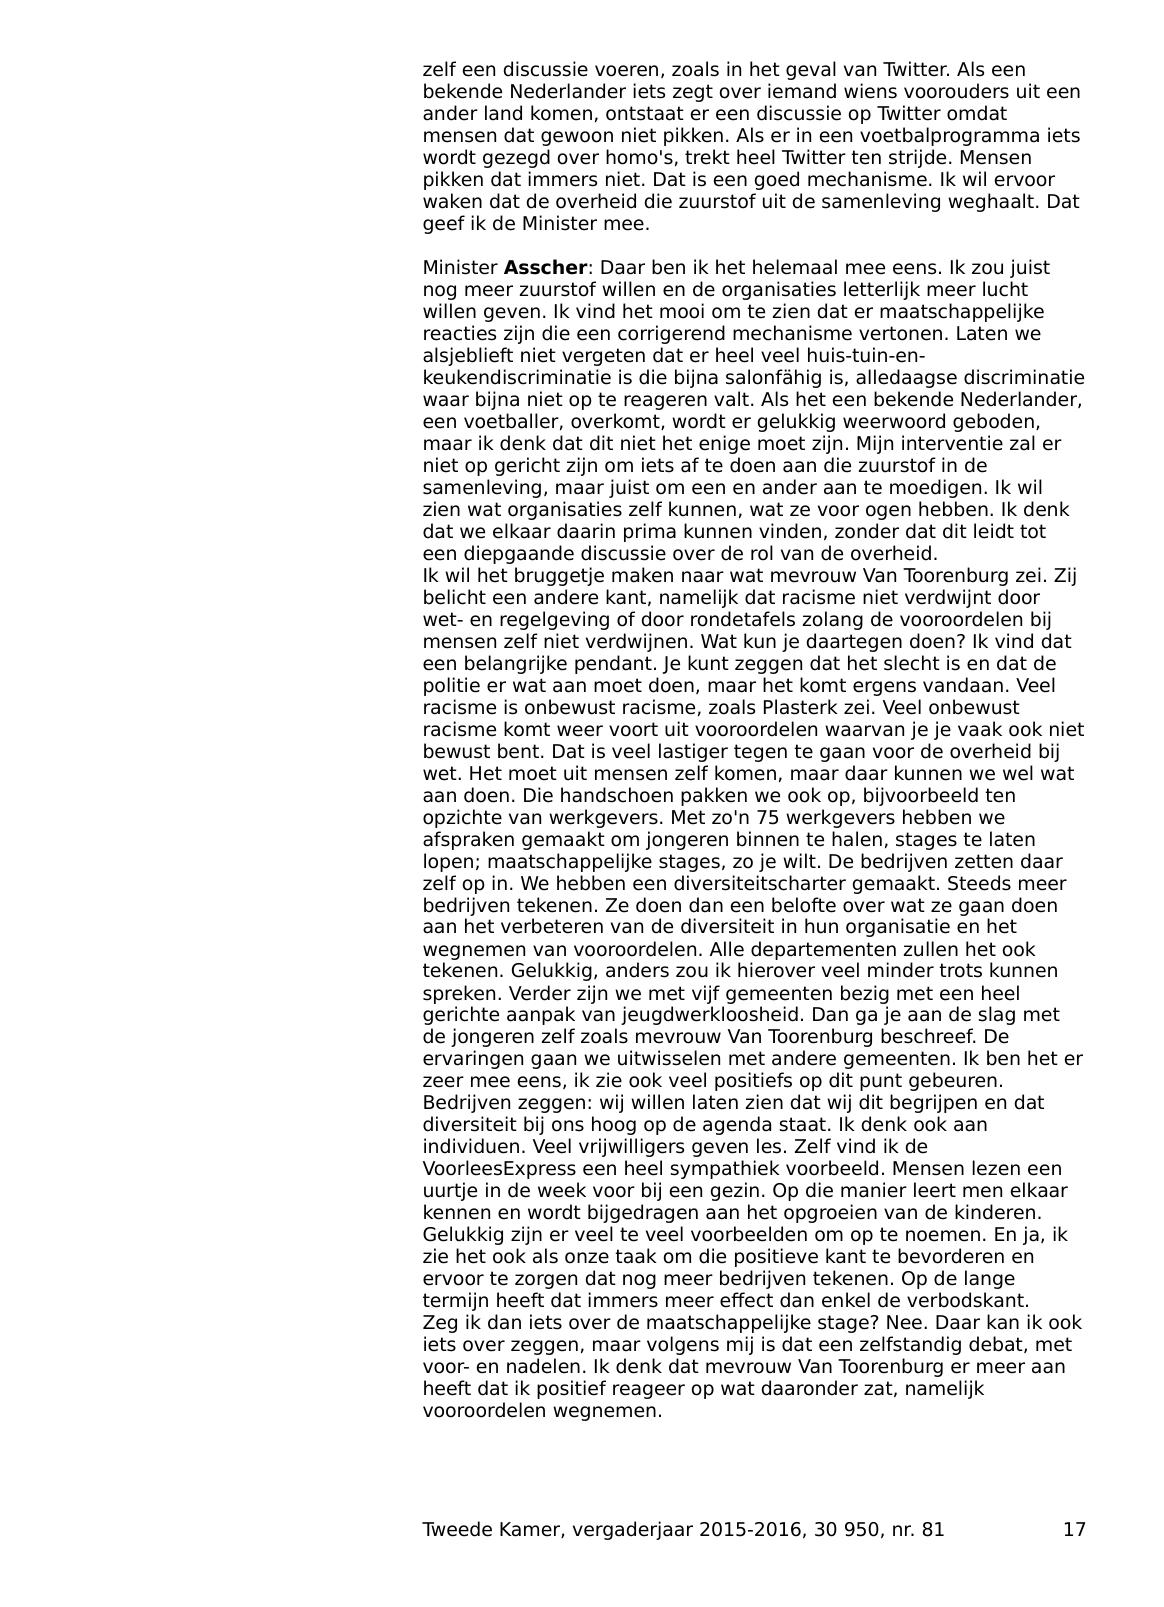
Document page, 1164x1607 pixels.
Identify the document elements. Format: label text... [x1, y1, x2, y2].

text Ik wil het bruggetje maken naar wat mevrouw Van Toorenburg zei. Zij belicht een andere kant, namelijk dat racisme niet verdwijnt door wet- en regelgeving of door rondetafels zolang de vooroordelen bij mensen zelf niet verdwijnen. Wat kun je daartegen doen? Ik vind dat een belangrijke pendant. Je kunt zeggen dat het slecht is en dat de politie er wat aan moet doen, maar het komt ergens vandaan. Veel racisme is onbewust racisme, zoals Plasterk zei. Veel onbewust racisme komt weer voort uit vooroordelen waarvan je je vaak ook niet bewust bent. Dat is veel lastiger tegen te gaan voor de overheid bij wet. Het moet uit mensen zelf komen, maar daar kunnen we wel wat aan doen. Die handschoen pakken we ook op, bijvoorbeeld ten opzichte van werkgevers. Met zo'n 75 werkgevers hebben we afspraken gemaakt om jongeren binnen te halen, stages te laten lopen; maatschappelijke stages, zo je wilt. De bedrijven zetten daar zelf op in. We hebben een diversiteitscharter gemaakt. Steeds meer bedrijven tekenen. Ze doen dan een belofte over wat ze gaan doen aan het verbeteren van de diversiteit in hun organisatie en het wegnemen van vooroordelen. Alle departementen zullen het ook tekenen. Gelukkig, anders zou ik hierover veel minder trots kunnen spreken. Verder zijn we met vijf gemeenten bezig met een heel gerichte aanpak van jeugdwerkloosheid. Dan ga je aan de slag met de jongeren zelf zoals mevrouw Van Toorenburg beschreef. De ervaringen gaan we uitwisselen met andere gemeenten. Ik ben het er zeer mee eens, ik zie ook veel positiefs op dit punt gebeuren. Bedrijven zeggen: wij willen laten zien dat wij dit begrijpen en dat diversiteit bij ons hoog op de agenda staat. Ik denk ook aan individuen. Veel vrijwilligers geven les. Zelf vind ik de VoorleesExpress een heel sympathiek voorbeeld. Mensen lezen een uurtje in de week voor bij een gezin. Op die manier leert men elkaar kennen en wordt bijgedragen aan het opgroeien van de kinderen. Gelukkig zijn er veel te veel voorbeelden om op te noemen. En ja, ik zie het ook als onze taak om die positieve kant te bevorderen en ervoor te zorgen dat nog meer bedrijven tekenen. Op de lange termijn heeft dat immers meer effect dan enkel de verbodskant. [422, 565, 1087, 1312]
text zelf een discussie voeren, zoals in het geval van Twitter. Als een bekende Nederlander iets zegt over iemand wiens voorouders uit een ander land komen, ontstaat er een discussie op Twitter omdat mensen dat gewoon niet pikken. Als er in een voetbalprogramma iets wordt gezegd over homo's, trekt heel Twitter ten strijde. Mensen pikken dat immers niet. Dat is een goed mechanisme. Ik wil ervoor waken dat de overheid die zuurstof uit de samenleving weghaalt. Dat geef ik de Minister mee. [422, 59, 1087, 235]
text Minister Asscher: Daar ben ik het helemaal mee eens. Ik zou juist nog meer zuurstof willen en de organisaties letterlijk meer lucht willen geven. Ik vind het mooi om te zien dat er maatschappelijke reacties zijn die een corrigerend mechanisme vertonen. Laten we alsjeblieft niet vergeten dat er heel veel huis-tuin-en-keukendiscriminatie is die bijna salonfähig is, alledaagse discriminatie waar bijna niet op te reageren valt. Als het een bekende Nederlander, een voetballer, overkomt, wordt er gelukkig weerwoord geboden, maar ik denk dat dit niet het enige moet zijn. Mijn interventie zal er niet op gericht zijn om iets af te doen aan die zuurstof in de samenleving, maar juist om een en ander aan te moedigen. Ik wil zien wat organisaties zelf kunnen, wat ze voor ogen hebben. Ik denk dat we elkaar daarin prima kunnen vinden, zonder dat dit leidt tot een diepgaande discussie over de rol van de overheid. [422, 257, 1087, 565]
text Zeg ik dan iets over de maatschappelijke stage? Nee. Daar kan ik ook iets over zeggen, maar volgens mij is dat een zelfstandig debat, met voor- en nadelen. Ik denk dat mevrouw Van Toorenburg er meer aan heeft dat ik positief reageer op wat daaronder zat, namelijk vooroordelen wegnemen. [422, 1312, 1087, 1422]
